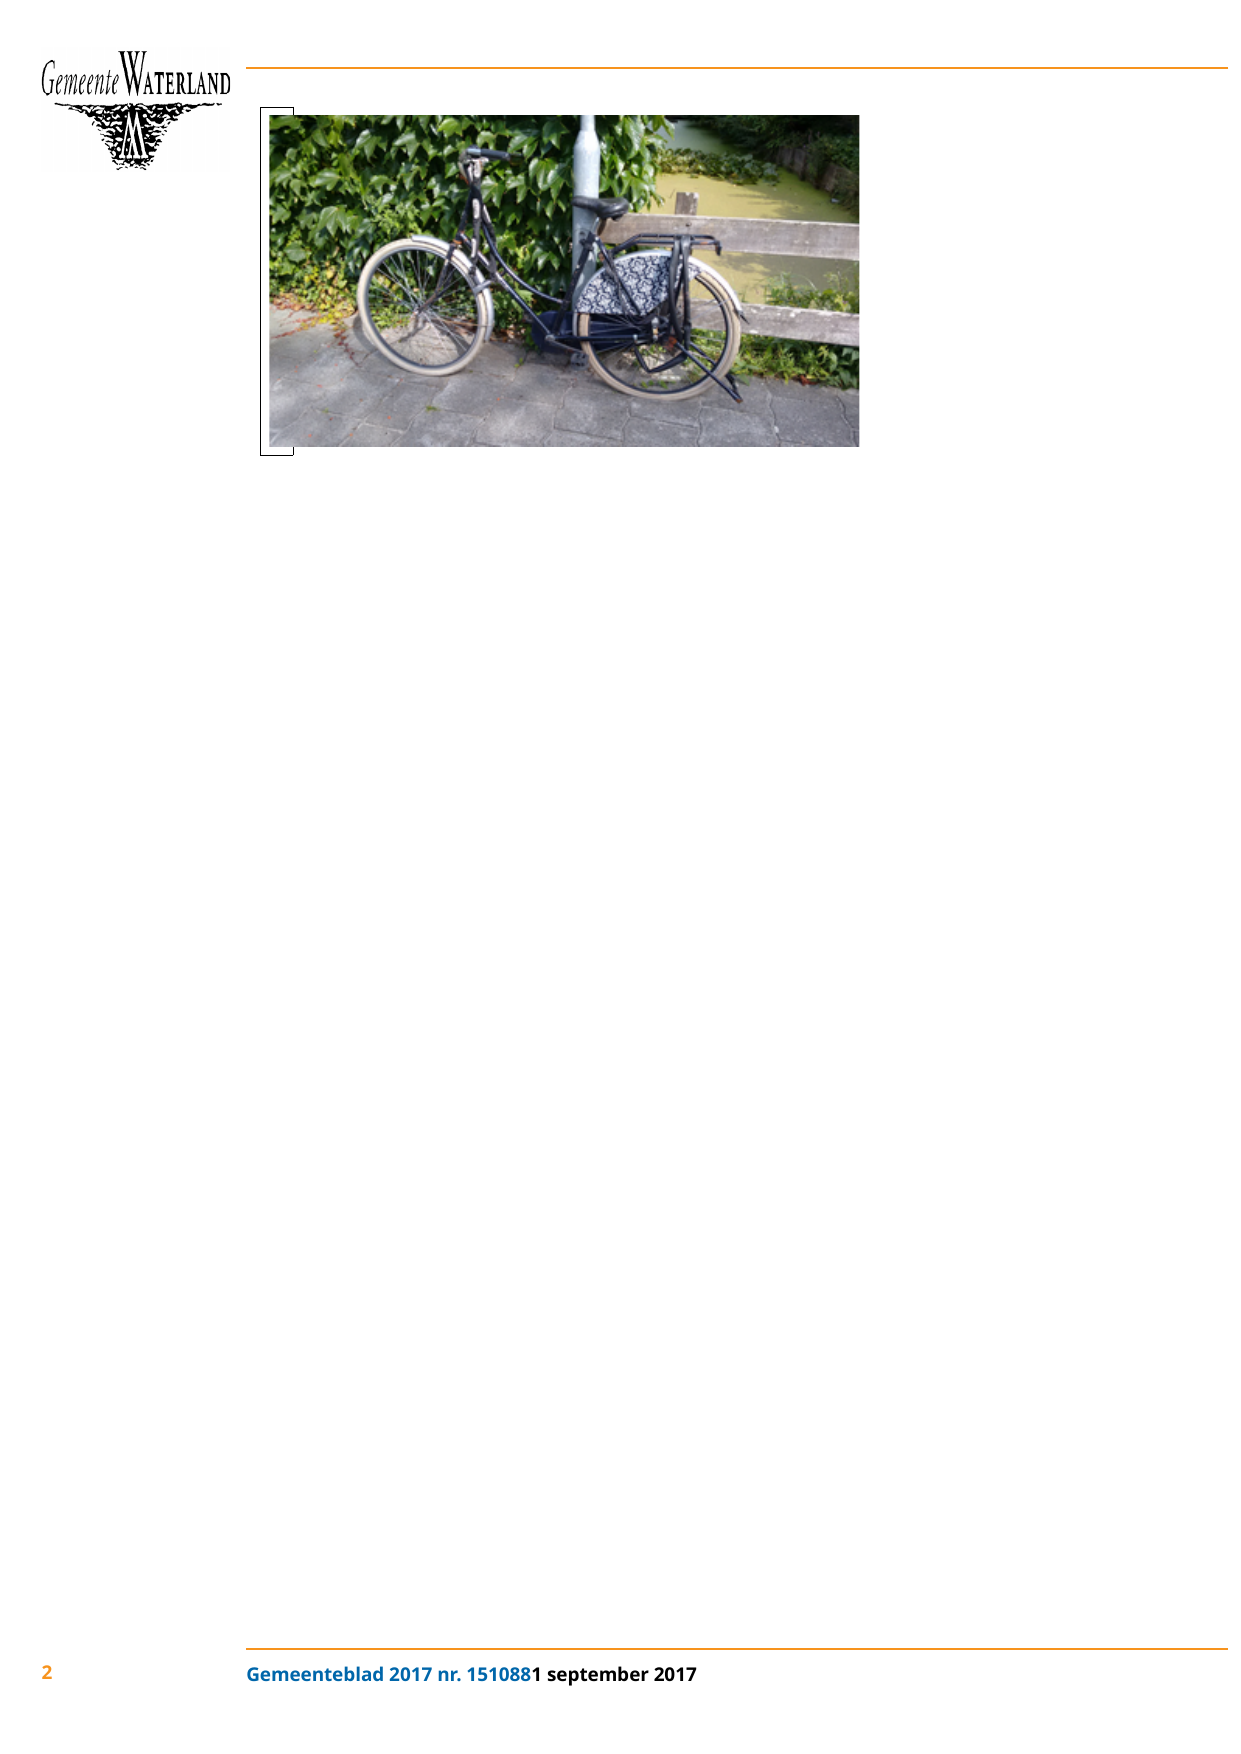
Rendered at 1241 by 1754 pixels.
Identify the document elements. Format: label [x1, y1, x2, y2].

picture [268, 115, 860, 447]
picture [41, 47, 231, 172]
